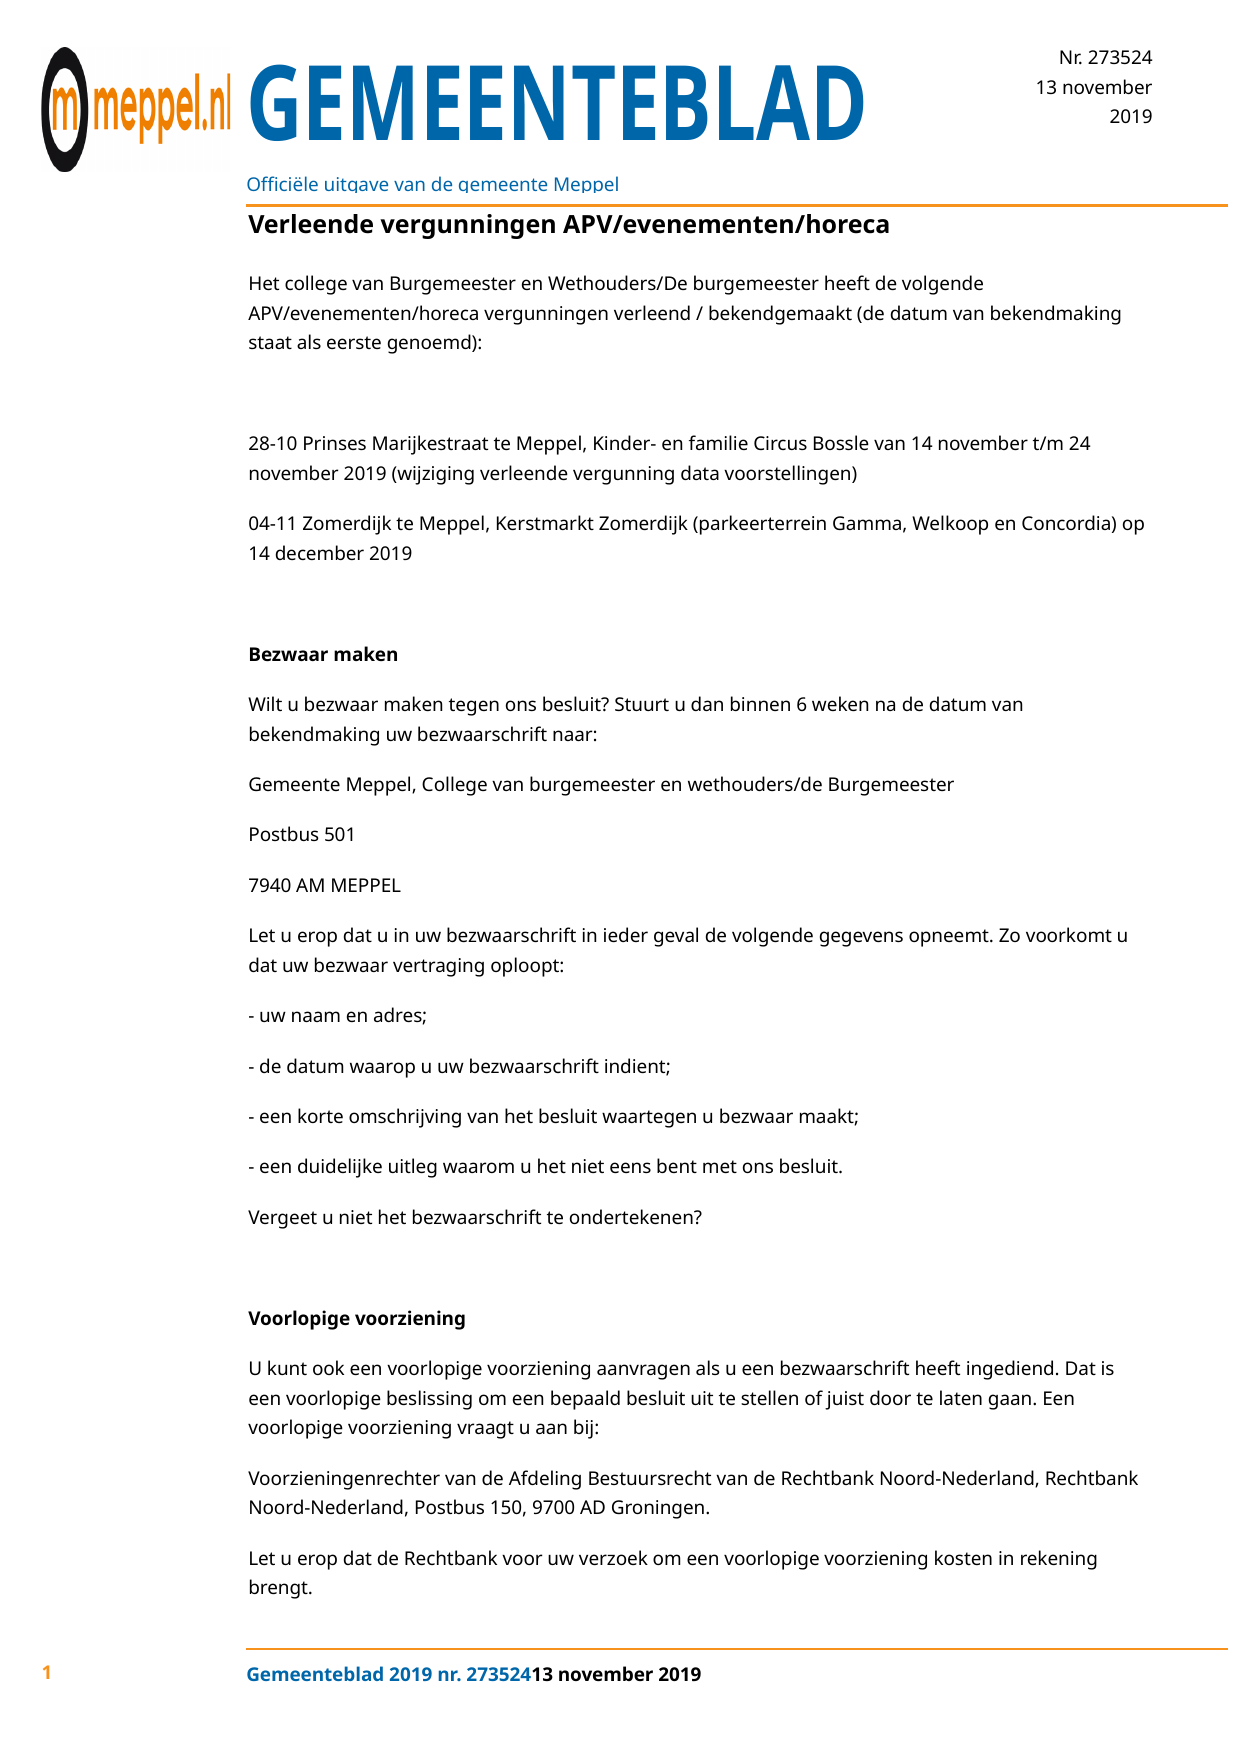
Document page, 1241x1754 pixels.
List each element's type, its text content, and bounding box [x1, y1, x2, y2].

text Gemeente Meppel, College van burgemeester en wethouders/de Burgemeester [248, 771, 1152, 797]
text 7940 AM MEPPEL [248, 872, 1152, 898]
text 04-11 Zomerdijk te Meppel, Kerstmarkt Zomerdijk (parkeerterrein Gamma, Welkoop en Concordia) op 14 december 2019 [248, 510, 1152, 566]
text - een duidelijke uitleg waarom u het niet eens bent met ons besluit. [248, 1154, 1152, 1179]
text 28-10 Prinses Marijkestraat te Meppel, Kinder- en familie Circus Bossle van 14 november t/m 24 november 2019 (wijziging verleende vergunning data voorstellingen) [248, 430, 1152, 486]
text - de datum waarop u uw bezwaarschrift indient; [248, 1053, 1152, 1078]
text - uw naam en adres; [248, 1002, 1152, 1028]
text Let u erop dat de Rechtbank voor uw verzoek om een voorlopige voorziening kosten in rekening brengt. [248, 1545, 1152, 1600]
text - een korte omschrijving van het besluit waartegen u bezwaar maakt; [248, 1103, 1152, 1129]
text Postbus 501 [248, 822, 1152, 847]
picture [41, 47, 231, 172]
text Wilt u bezwaar maken tegen ons besluit? Stuurt u dan binnen 6 weken na de datum van bekendmaking uw bezwaarschrift naar: [248, 691, 1152, 746]
text Bezwaar maken [248, 641, 1152, 666]
text Het college van Burgemeester en Wethouders/De burgemeester heeft de volgende APV/evenementen/horeca vergunningen verleend / bekendgemaakt (de datum van bekendmaking staat als eerste genoemd): [248, 270, 1152, 355]
text Let u erop dat u in uw bezwaarschrift in ieder geval de volgende gegevens opneemt. Zo voorkomt u dat uw bezwaar vertraging oploopt: [248, 922, 1152, 978]
text U kunt ook een voorlopige voorziening aanvragen als u een bezwaarschrift heeft ingediend. Dat is een voorlopige beslissing om een bepaald besluit uit te stellen of juist door te laten gaan. Een voorlopige voorziening vraagt u aan bij: [248, 1355, 1152, 1440]
text Voorlopige voorziening [248, 1305, 1152, 1331]
text Vergeet u niet het bezwaarschrift te ondertekenen? [248, 1204, 1152, 1230]
text Voorzieningenrechter van de Afdeling Bestuursrecht van de Rechtbank Noord-Nederland, Rechtbank Noord-Nederland, Postbus 150, 9700 AD Groningen. [248, 1465, 1152, 1520]
text Verleende vergunningen APV/evenementen/horeca [248, 207, 1152, 241]
